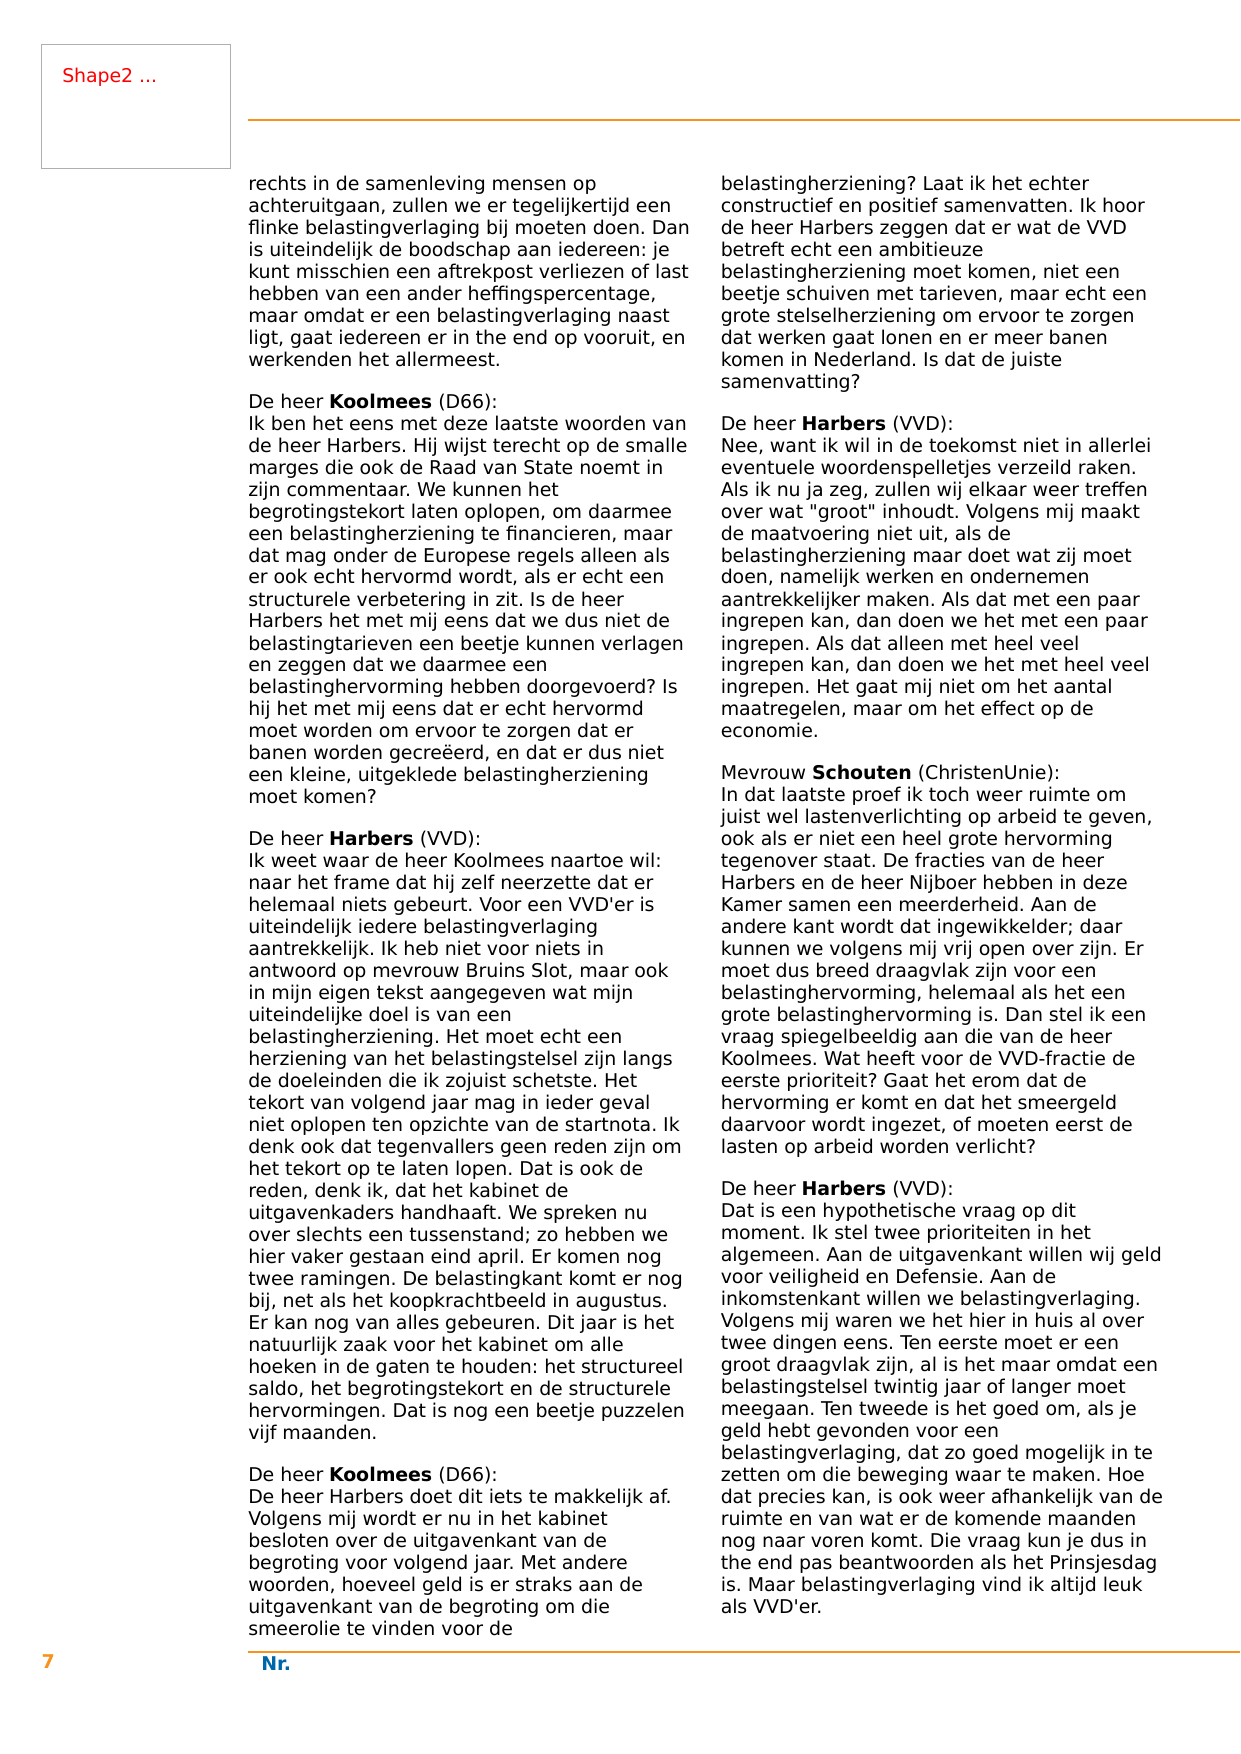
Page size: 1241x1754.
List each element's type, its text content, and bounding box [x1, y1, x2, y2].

text Mevrouw Schouten (ChristenUnie): [721, 762, 1163, 784]
text Ik ben het eens met deze laatste woorden van de heer Harbers. Hij wijst terecht op de smalle marges die ook de Raad van State noemt in zijn commentaar. We kunnen het begrotingstekort laten oplopen, om daarmee een belastingherziening te financieren, maar dat mag onder de Europese regels alleen als er ook echt hervormd wordt, als er echt een structurele verbetering in zit. Is de heer Harbers het met mij eens dat we dus niet de belastingtarieven een beetje kunnen verlagen en zeggen dat we daarmee een belastinghervorming hebben doorgevoerd? Is hij het met mij eens dat er echt hervormd moet worden om ervoor te zorgen dat er banen worden gecreëerd, en dat er dus niet een kleine, uitgeklede belastingherziening moet komen? [248, 413, 691, 808]
text Ik weet waar de heer Koolmees naartoe wil: naar het frame dat hij zelf neerzette dat er helemaal niets gebeurt. Voor een VVD'er is uiteindelijk iedere belastingverlaging aantrekkelijk. Ik heb niet voor niets in antwoord op mevrouw Bruins Slot, maar ook in mijn eigen tekst aangegeven wat mijn uiteindelijke doel is van een belastingherziening. Het moet echt een herziening van het belastingstelsel zijn langs de doeleinden die ik zojuist schetste. Het tekort van volgend jaar mag in ieder geval niet oplopen ten opzichte van de startnota. Ik denk ook dat tegenvallers geen reden zijn om het tekort op te laten lopen. Dat is ook de reden, denk ik, dat het kabinet de uitgavenkaders handhaaft. We spreken nu over slechts een tussenstand; zo hebben we hier vaker gestaan eind april. Er komen nog twee ramingen. De belastingkant komt er nog bij, net als het koopkrachtbeeld in augustus. Er kan nog van alles gebeuren. Dit jaar is het natuurlijk zaak voor het kabinet om alle hoeken in de gaten te houden: het structureel saldo, het begrotingstekort en de structurele hervormingen. Dat is nog een beetje puzzelen vijf maanden. [248, 850, 691, 1444]
text De heer Koolmees (D66): [248, 391, 691, 413]
text De heer Harbers doet dit iets te makkelijk af. Volgens mij wordt er nu in het kabinet besloten over de uitgavenkant van de begroting voor volgend jaar. Met andere woorden, hoeveel geld is er straks aan de uitgavenkant van de begroting om die smeerolie te vinden voor de [248, 1486, 691, 1639]
text In dat laatste proef ik toch weer ruimte om juist wel lastenverlichting op arbeid te geven, ook als er niet een heel grote hervorming tegenover staat. De fracties van de heer Harbers en de heer Nijboer hebben in deze Kamer samen een meerderheid. Aan de andere kant wordt dat ingewikkelder; daar kunnen we volgens mij vrij open over zijn. Er moet dus breed draagvlak zijn voor een belastinghervorming, helemaal als het een grote belastinghervorming is. Dan stel ik een vraag spiegelbeeldig aan die van de heer Koolmees. Wat heeft voor de VVD-fractie de eerste prioriteit? Gaat het erom dat de hervorming er komt en dat het smeergeld daarvoor wordt ingezet, of moeten eerst de lasten op arbeid worden verlicht? [721, 784, 1163, 1158]
text De heer Harbers (VVD): [248, 828, 691, 850]
text De heer Harbers (VVD): [721, 1178, 1163, 1200]
text De heer Harbers (VVD): [721, 413, 1163, 434]
text Dat is een hypothetische vraag op dit moment. Ik stel twee prioriteiten in het algemeen. Aan de uitgavenkant willen wij geld voor veiligheid en Defensie. Aan de inkomstenkant willen we belastingverlaging. Volgens mij waren we het hier in huis al over twee dingen eens. Ten eerste moet er een groot draagvlak zijn, al is het maar omdat een belastingstelsel twintig jaar of langer moet meegaan. Ten tweede is het goed om, als je geld hebt gevonden voor een belastingverlaging, dat zo goed mogelijk in te zetten om die beweging waar te maken. Hoe dat precies kan, is ook weer afhankelijk van de ruimte en van wat er de komende maanden nog naar voren komt. Die vraag kun je dus in the end pas beantwoorden als het Prinsjesdag is. Maar belastingverlaging vind ik altijd leuk als VVD'er. [721, 1200, 1163, 1617]
text belastingherziening? Laat ik het echter constructief en positief samenvatten. Ik hoor de heer Harbers zeggen dat er wat de VVD betreft echt een ambitieuze belastingherziening moet komen, niet een beetje schuiven met tarieven, maar echt een grote stelselherziening om ervoor te zorgen dat werken gaat lonen en er meer banen komen in Nederland. Is dat de juiste samenvatting? [721, 173, 1163, 393]
text rechts in de samenleving mensen op achteruitgaan, zullen we er tegelijkertijd een flinke belastingverlaging bij moeten doen. Dan is uiteindelijk de boodschap aan iedereen: je kunt misschien een aftrekpost verliezen of last hebben van een ander heffingspercentage, maar omdat er een belastingverlaging naast ligt, gaat iedereen er in the end op vooruit, en werkenden het allermeest. [248, 173, 691, 371]
text Nee, want ik wil in de toekomst niet in allerlei eventuele woordenspelletjes verzeild raken. Als ik nu ja zeg, zullen wij elkaar weer treffen over wat "groot" inhoudt. Volgens mij maakt de maatvoering niet uit, als de belastingherziening maar doet wat zij moet doen, namelijk werken en ondernemen aantrekkelijker maken. Als dat met een paar ingrepen kan, dan doen we het met een paar ingrepen. Als dat alleen met heel veel ingrepen kan, dan doen we het met heel veel ingrepen. Het gaat mij niet om het aantal maatregelen, maar om het effect op de economie. [721, 434, 1163, 742]
text De heer Koolmees (D66): [248, 1464, 691, 1486]
